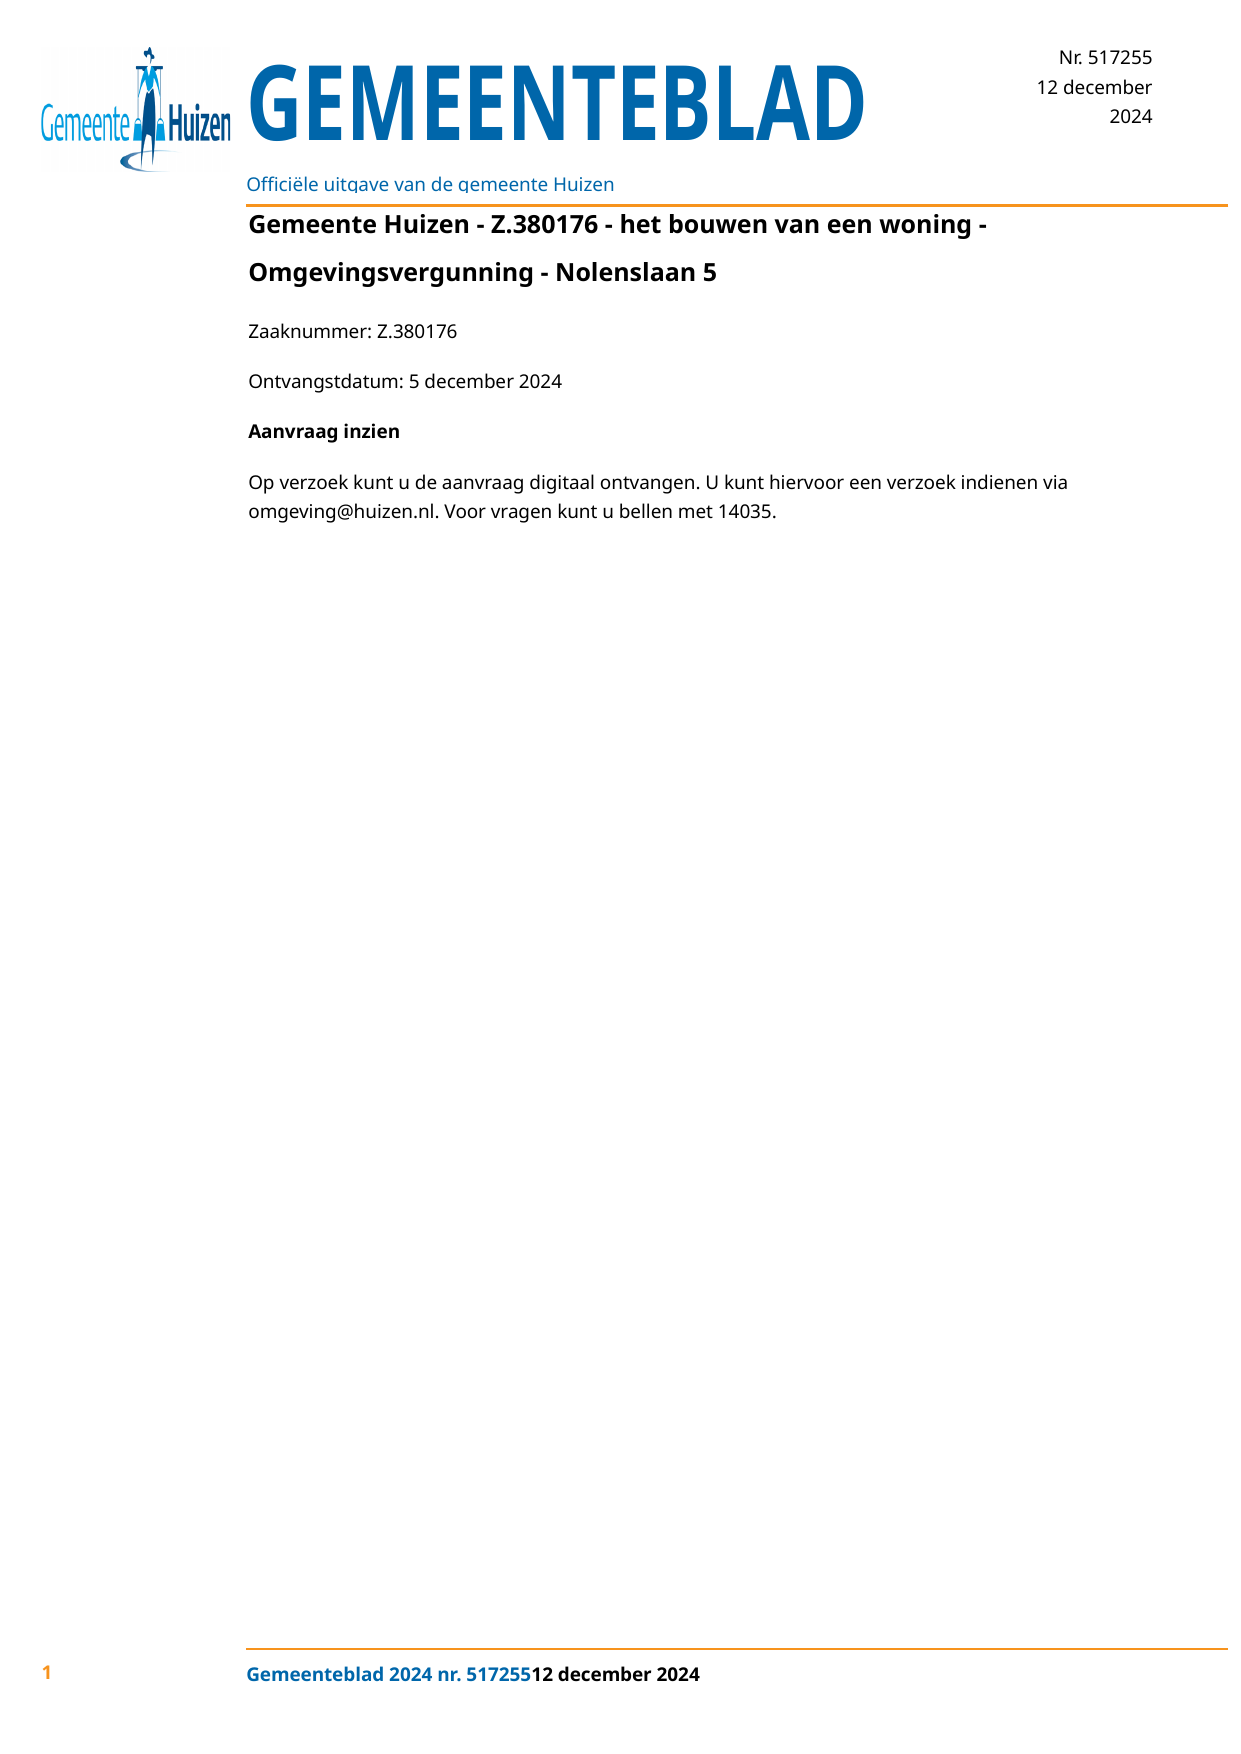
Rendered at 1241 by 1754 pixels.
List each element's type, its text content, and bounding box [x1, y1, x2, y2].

text Ontvangstdatum: 5 december 2024 [248, 368, 1152, 394]
text Op verzoek kunt u de aanvraag digitaal ontvangen. U kunt hiervoor een verzoek indienen via omgeving@huizen.nl. Voor vragen kunt u bellen met 14035. [248, 469, 1152, 524]
text Zaaknummer: Z.380176 [248, 318, 1152, 344]
picture [41, 47, 231, 172]
text Gemeente Huizen - Z.380176 - het bouwen van een woning - Omgevingsvergunning - Nolenslaan 5 [248, 207, 1152, 288]
text Aanvraag inzien [248, 419, 1152, 444]
